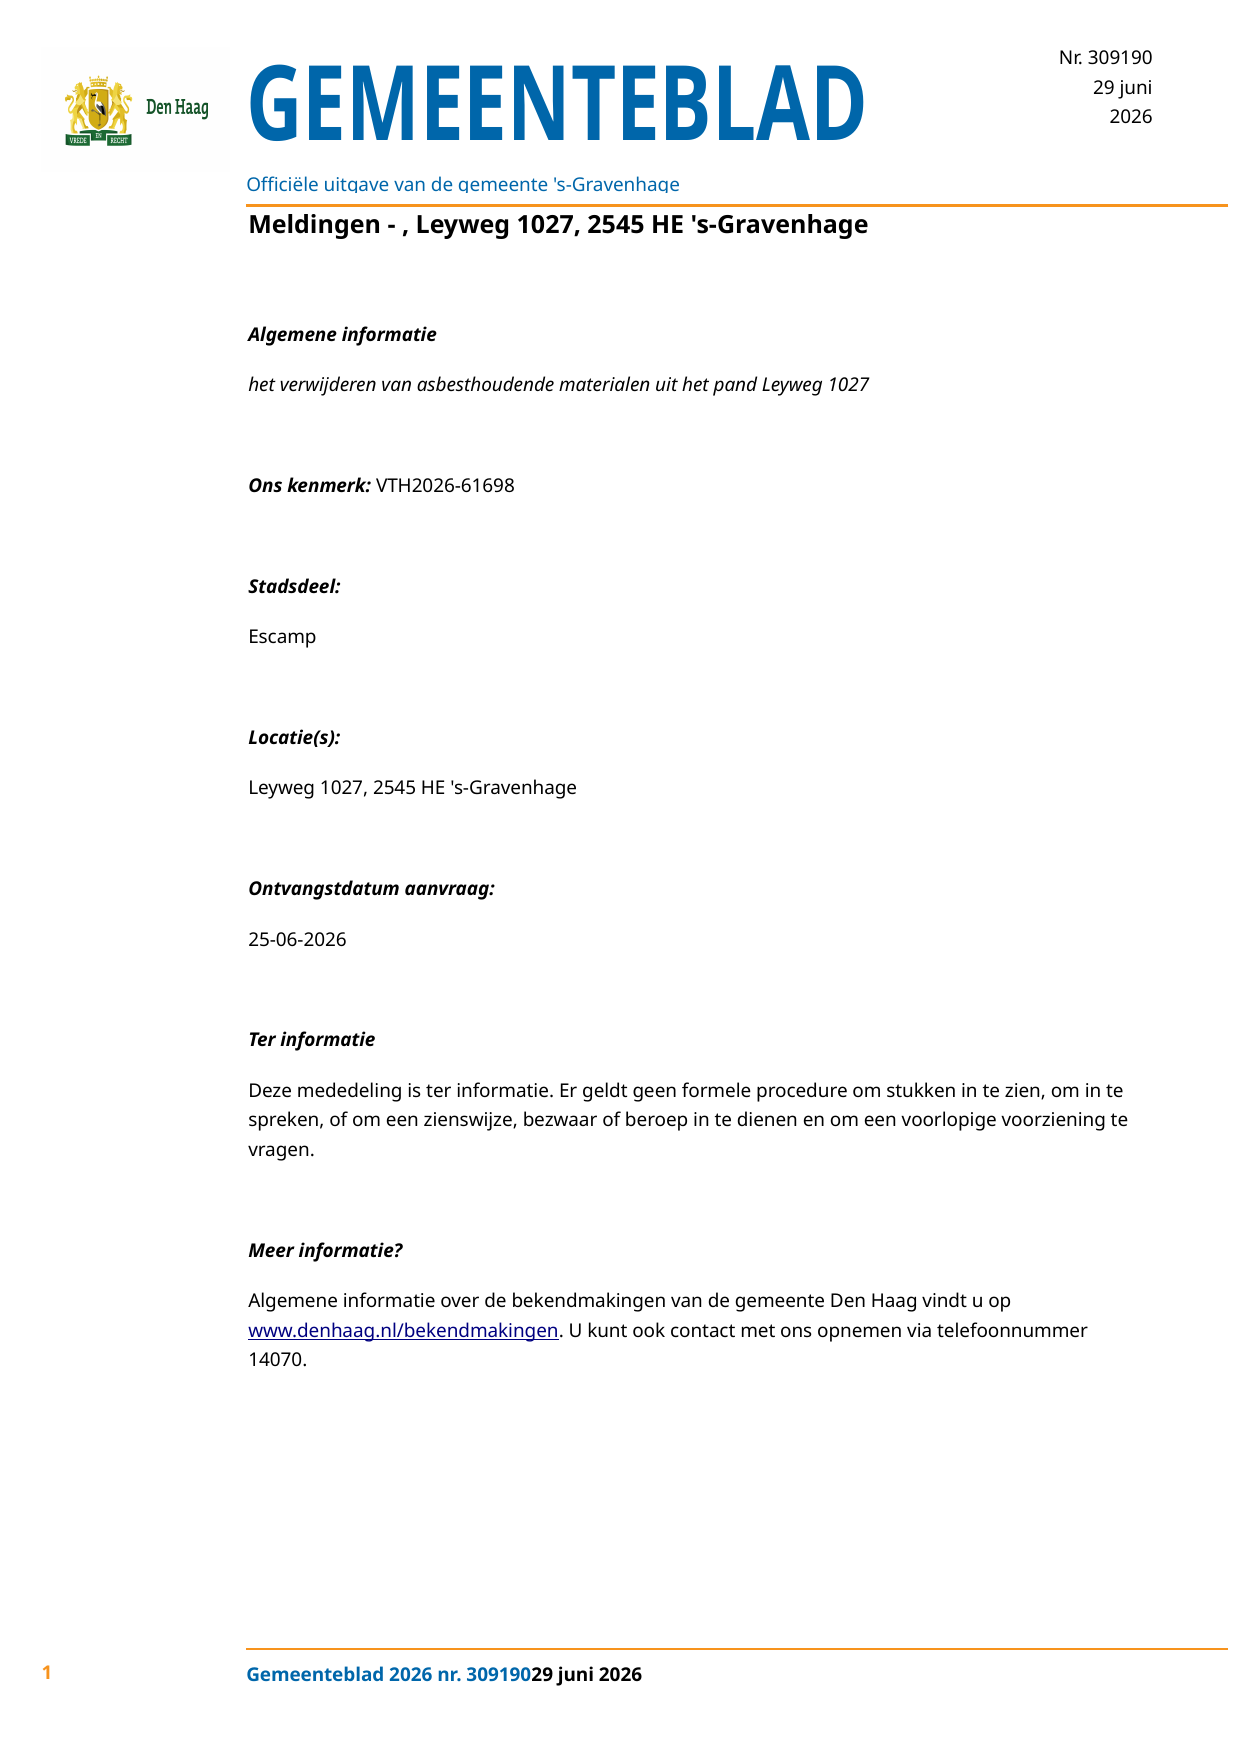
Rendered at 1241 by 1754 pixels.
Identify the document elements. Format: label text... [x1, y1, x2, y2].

picture [41, 47, 231, 172]
text Locatie(s): [248, 724, 1152, 750]
text Ter informatie [248, 1027, 1152, 1052]
text Algemene informatie over de bekendmakingen van de gemeente Den Haag vindt u op www.denhaag.nl/bekendmakingen. U kunt ook contact met ons opnemen via telefoonnummer 14070. [248, 1287, 1152, 1372]
text het verwijderen van asbesthoudende materialen uit het pand Leyweg 1027 [248, 371, 1152, 397]
text Leyweg 1027, 2545 HE 's-Gravenhage [248, 774, 1152, 800]
text Deze mededeling is ter informatie. Er geldt geen formele procedure om stukken in te zien, om in te spreken, of om een zienswijze, bezwaar of beroep in te dienen en om een voorlopige voorziening te vragen. [248, 1077, 1152, 1162]
text Stadsdeel: [248, 573, 1152, 598]
text Meldingen - , Leyweg 1027, 2545 HE 's-Gravenhage [248, 207, 1152, 241]
text Ons kenmerk: VTH2026-61698 [248, 472, 1152, 498]
text Escamp [248, 623, 1152, 649]
text 25-06-2026 [248, 926, 1152, 951]
text Meer informatie? [248, 1237, 1152, 1263]
text Ontvangstdatum aanvraag: [248, 875, 1152, 901]
text Algemene informatie [248, 321, 1152, 346]
